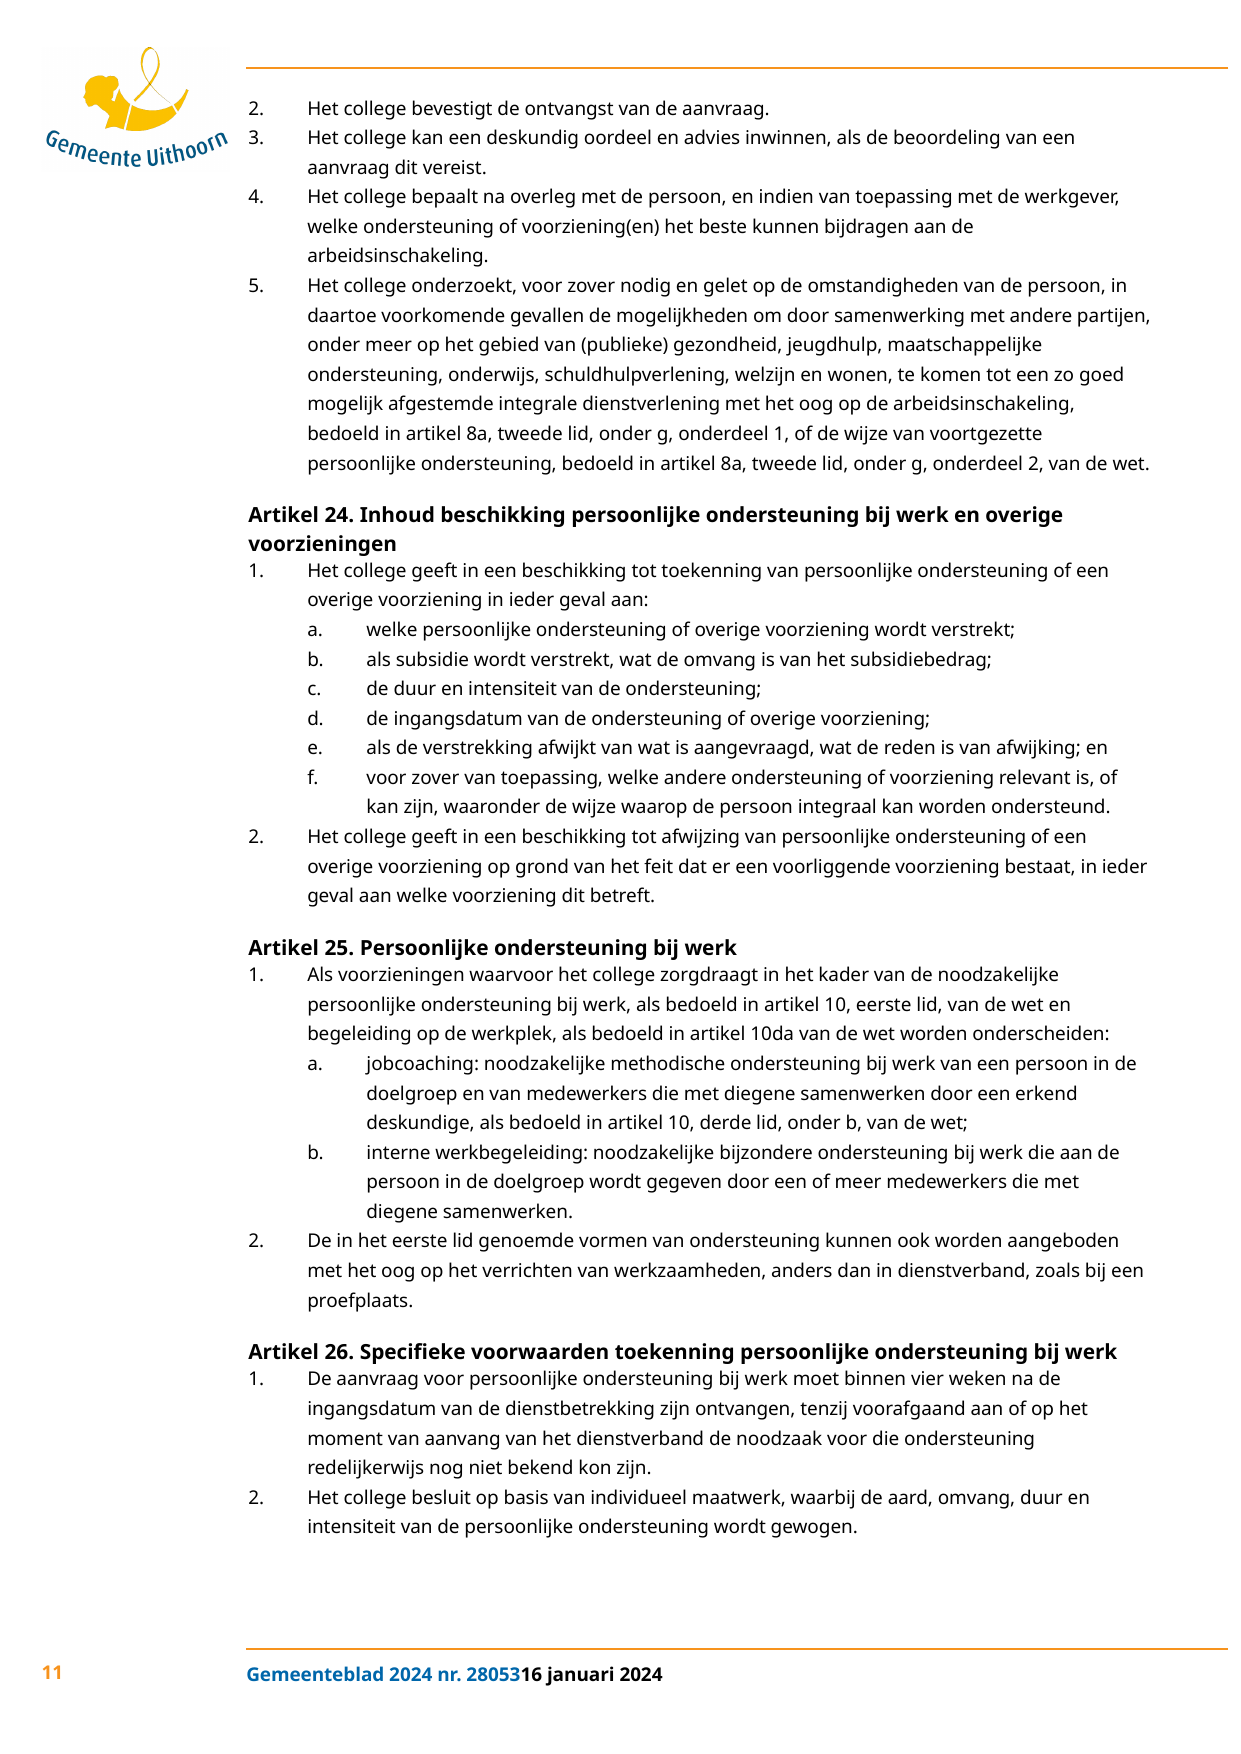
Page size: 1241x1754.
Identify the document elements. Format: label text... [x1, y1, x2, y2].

text Artikel 25. Persoonlijke ondersteuning bij werk [248, 933, 1152, 961]
list jobcoaching: noodzakelijke methodische ondersteuning bij werk van een persoon in de doelgroep en van medewerkers die met diegene samenwerken door een erkend deskundige, als bedoeld in artikel 10, derde lid, onder b, van de wet; [307, 1050, 1152, 1135]
list de duur en intensiteit van de ondersteuning; [307, 675, 1152, 701]
text Artikel 24. Inhoud beschikking persoonlijke ondersteuning bij werk en overige voorzieningen [248, 500, 1152, 557]
list Het college geeft in een beschikking tot afwijzing van persoonlijke ondersteuning of een overige voorziening op grond van het feit dat er een voorliggende voorziening bestaat, in ieder geval aan welke voorziening dit betreft. [248, 823, 1152, 908]
list Het college besluit op basis van individueel maatwerk, waarbij de aard, omvang, duur en intensiteit van de persoonlijke ondersteuning wordt gewogen. [248, 1484, 1152, 1539]
list Het college kan een deskundig oordeel en advies inwinnen, als de beoordeling van een aanvraag dit vereist. [248, 124, 1152, 180]
list Het college onderzoekt, voor zover nodig en gelet op de omstandigheden van de persoon, in daartoe voorkomende gevallen de mogelijkheden om door samenwerking met andere partijen, onder meer op het gebied van (publieke) gezondheid, jeugdhulp, maatschappelijke ondersteuning, onderwijs, schuldhulpverlening, welzijn en wonen, te komen tot een zo goed mogelijk afgestemde integrale dienstverlening met het oog op de arbeidsinschakeling, bedoeld in artikel 8a, tweede lid, onder g, onderdeel 1, of de wijze van voortgezette persoonlijke ondersteuning, bedoeld in artikel 8a, tweede lid, onder g, onderdeel 2, van de wet. [248, 272, 1152, 476]
list De aanvraag voor persoonlijke ondersteuning bij werk moet binnen vier weken na de ingangsdatum van de dienstbetrekking zijn ontvangen, tenzij voorafgaand aan of op het moment van aanvang van het dienstverband de noodzaak voor die ondersteuning redelijkerwijs nog niet bekend kon zijn. [248, 1366, 1152, 1480]
list Het college geeft in een beschikking tot toekenning van persoonlijke ondersteuning of een overige voorziening in ieder geval aan: [248, 557, 1152, 612]
list Het college bepaalt na overleg met de persoon, en indien van toepassing met de werkgever, welke ondersteuning of voorziening(en) het beste kunnen bijdragen aan de arbeidsinschakeling. [248, 183, 1152, 268]
picture [41, 47, 231, 172]
list voor zover van toepassing, welke andere ondersteuning of voorziening relevant is, of kan zijn, waaronder de wijze waarop de persoon integraal kan worden ondersteund. [307, 764, 1152, 819]
list Het college bevestigt de ontvangst van de aanvraag. [248, 95, 1152, 121]
list welke persoonlijke ondersteuning of overige voorziening wordt verstrekt; [307, 616, 1152, 642]
list De in het eerste lid genoemde vormen van ondersteuning kunnen ook worden aangeboden met het oog op het verrichten van werkzaamheden, anders dan in dienstverband, zoals bij een proefplaats. [248, 1228, 1152, 1312]
list als de verstrekking afwijkt van wat is aangevraagd, wat de reden is van afwijking; en [307, 734, 1152, 760]
list interne werkbegeleiding: noodzakelijke bijzondere ondersteuning bij werk die aan de persoon in de doelgroep wordt gegeven door een of meer medewerkers die met diegene samenwerken. [307, 1139, 1152, 1224]
list Als voorzieningen waarvoor het college zorgdraagt in het kader van de noodzakelijke persoonlijke ondersteuning bij werk, als bedoeld in artikel 10, eerste lid, van de wet en begeleiding op de werkplek, als bedoeld in artikel 10da van de wet worden onderscheiden: [248, 961, 1152, 1046]
list de ingangsdatum van de ondersteuning of overige voorziening; [307, 705, 1152, 731]
list als subsidie wordt verstrekt, wat de omvang is van het subsidiebedrag; [307, 646, 1152, 672]
text Artikel 26. Specifieke voorwaarden toekenning persoonlijke ondersteuning bij werk [248, 1337, 1152, 1366]
